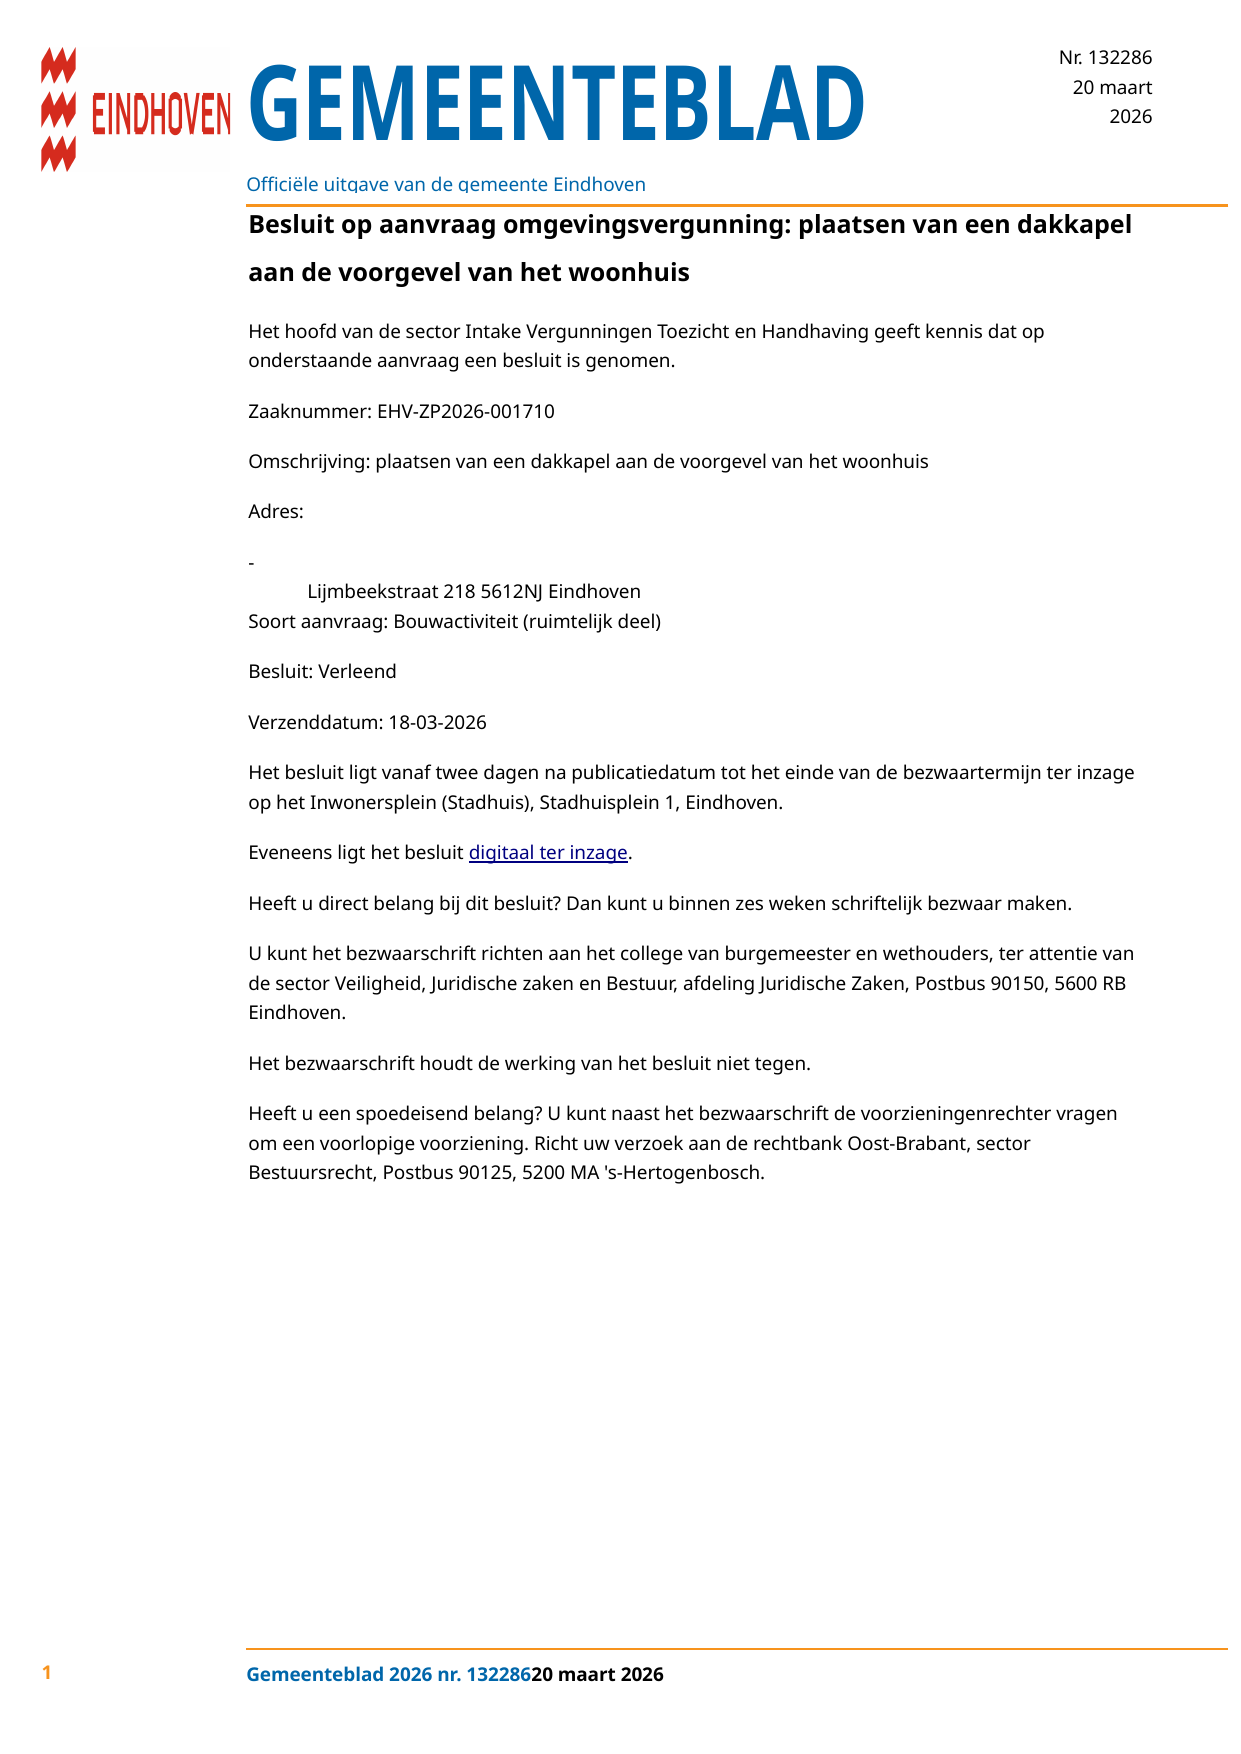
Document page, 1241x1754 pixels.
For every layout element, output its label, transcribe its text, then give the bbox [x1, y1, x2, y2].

text Soort aanvraag: Bouwactiviteit (ruimtelijk deel) [248, 608, 1152, 634]
text Het besluit ligt vanaf twee dagen na publicatiedatum tot het einde van de bezwaartermijn ter inzage op het Inwonersplein (Stadhuis), Stadhuisplein 1, Eindhoven. [248, 759, 1152, 815]
text Heeft u een spoedeisend belang? U kunt naast het bezwaarschrift de voorzieningenrechter vragen om een voorlopige voorziening. Richt uw verzoek aan de rechtbank Oost-Brabant, sector Bestuursrecht, Postbus 90125, 5200 MA 's-Hertogenbosch. [248, 1100, 1152, 1185]
text Het bezwaarschrift houdt de werking van het besluit niet tegen. [248, 1050, 1152, 1076]
picture [41, 47, 231, 172]
text Adres: [248, 499, 1152, 524]
text U kunt het bezwaarschrift richten aan het college van burgemeester en wethouders, ter attentie van de sector Veiligheid, Juridische zaken en Bestuur, afdeling Juridische Zaken, Postbus 90150, 5600 RB Eindhoven. [248, 940, 1152, 1025]
text Zaaknummer: EHV-ZP2026-001710 [248, 398, 1152, 424]
text Verzenddatum: 18-03-2026 [248, 709, 1152, 735]
list Lijmbeekstraat 218 5612NJ Eindhoven [248, 579, 1152, 604]
text Omschrijving: plaatsen van een dakkapel aan de voorgevel van het woonhuis [248, 448, 1152, 474]
text Het hoofd van de sector Intake Vergunningen Toezicht en Handhaving geeft kennis dat op onderstaande aanvraag een besluit is genomen. [248, 318, 1152, 373]
text Besluit: Verleend [248, 659, 1152, 684]
text Heeft u direct belang bij dit besluit? Dan kunt u binnen zes weken schriftelijk bezwaar maken. [248, 890, 1152, 916]
text Besluit op aanvraag omgevingsvergunning: plaatsen van een dakkapel aan de voorgevel van het woonhuis [248, 207, 1152, 288]
text Eveneens ligt het besluit digitaal ter inzage. [248, 839, 1152, 865]
